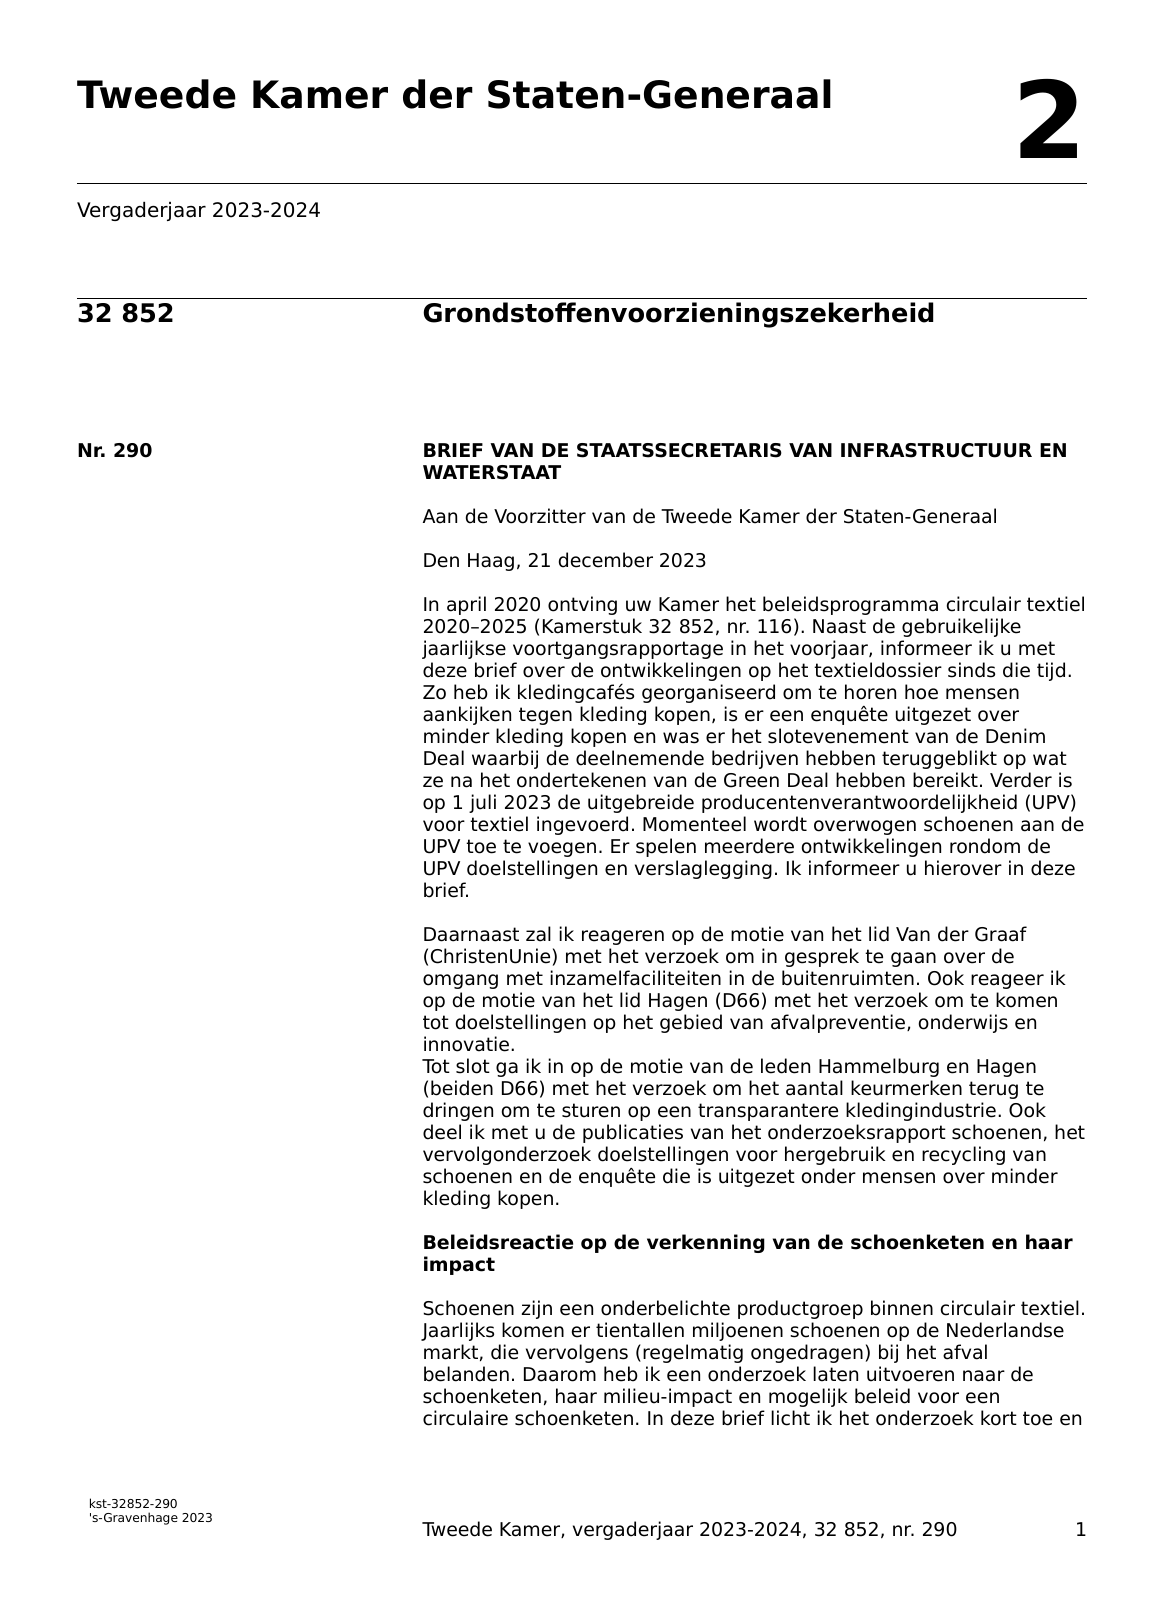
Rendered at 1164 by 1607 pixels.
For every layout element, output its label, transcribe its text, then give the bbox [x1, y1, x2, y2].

text Tot slot ga ik in op de motie van de leden Hammelburg en Hagen (beiden D66) met het verzoek om het aantal keurmerken terug te dringen om te sturen op een transparantere kledingindustrie. Ook deel ik met u de publicaties van het onderzoeksrapport schoenen, het vervolgonderzoek doelstellingen voor hergebruik en recycling van schoenen en de enquête die is uitgezet onder mensen over minder kleding kopen. [422, 1056, 1087, 1210]
subtitle 32 852 Grondstoffenvoorzieningszekerheid [77, 299, 1087, 329]
table_header 2 [886, 59, 1087, 183]
text In april 2020 ontving uw Kamer het beleidsprogramma circulair textiel 2020–2025 (Kamerstuk 32 852, nr. 116). Naast de gebruikelijke jaarlijkse voortgangsrapportage in het voorjaar, informeer ik u met deze brief over de ontwikkelingen op het textieldossier sinds die tijd. Zo heb ik kledingcafés georganiseerd om te horen hoe mensen aankijken tegen kleding kopen, is er een enquête uitgezet over minder kleding kopen en was er het slotevenement van de Denim Deal waarbij de deelnemende bedrijven hebben teruggeblikt op wat ze na het ondertekenen van de Green Deal hebben bereikt. Verder is op 1 juli 2023 de uitgebreide producentenverantwoordelijkheid (UPV) voor textiel ingevoerd. Momenteel wordt overwogen schoenen aan de UPV toe te voegen. Er spelen meerdere ontwikkelingen rondom de UPV doelstellingen en verslaglegging. Ik informeer u hierover in deze brief. [422, 594, 1087, 902]
table_header Tweede Kamer der Staten-Generaal [77, 59, 886, 183]
text 's-Gravenhage 2023 [88, 1511, 323, 1525]
subtitle Nr. 290 BRIEF VAN DE STAATSSECRETARIS VAN INFRASTRUCTUUR EN WATERSTAAT [77, 440, 1087, 484]
table_cell Vergaderjaar 2023-2024 [77, 184, 1087, 298]
text Aan de Voorzitter van de Tweede Kamer der Staten-Generaal [422, 506, 1087, 528]
text Den Haag, 21 december 2023 [422, 550, 1087, 572]
text Daarnaast zal ik reageren op de motie van het lid Van der Graaf (ChristenUnie) met het verzoek om in gesprek te gaan over de omgang met inzamelfaciliteiten in de buitenruimten. Ook reageer ik op de motie van het lid Hagen (D66) met het verzoek om te komen tot doelstellingen op het gebied van afvalpreventie, onderwijs en innovatie. [422, 924, 1087, 1056]
text Schoenen zijn een onderbelichte productgroep binnen circulair textiel. Jaarlijks komen er tientallen miljoenen schoenen op de Nederlandse markt, die vervolgens (regelmatig ongedragen) bij het afval belanden. Daarom heb ik een onderzoek laten uitvoeren naar de schoenketen, haar milieu-impact en mogelijk beleid voor een circulaire schoenketen. In deze brief licht ik het onderzoek kort toe en [422, 1298, 1087, 1430]
text kst-32852-290 [88, 1497, 323, 1511]
subtitle Beleidsreactie op de verkenning van de schoenketen en haar impact [422, 1232, 1087, 1276]
